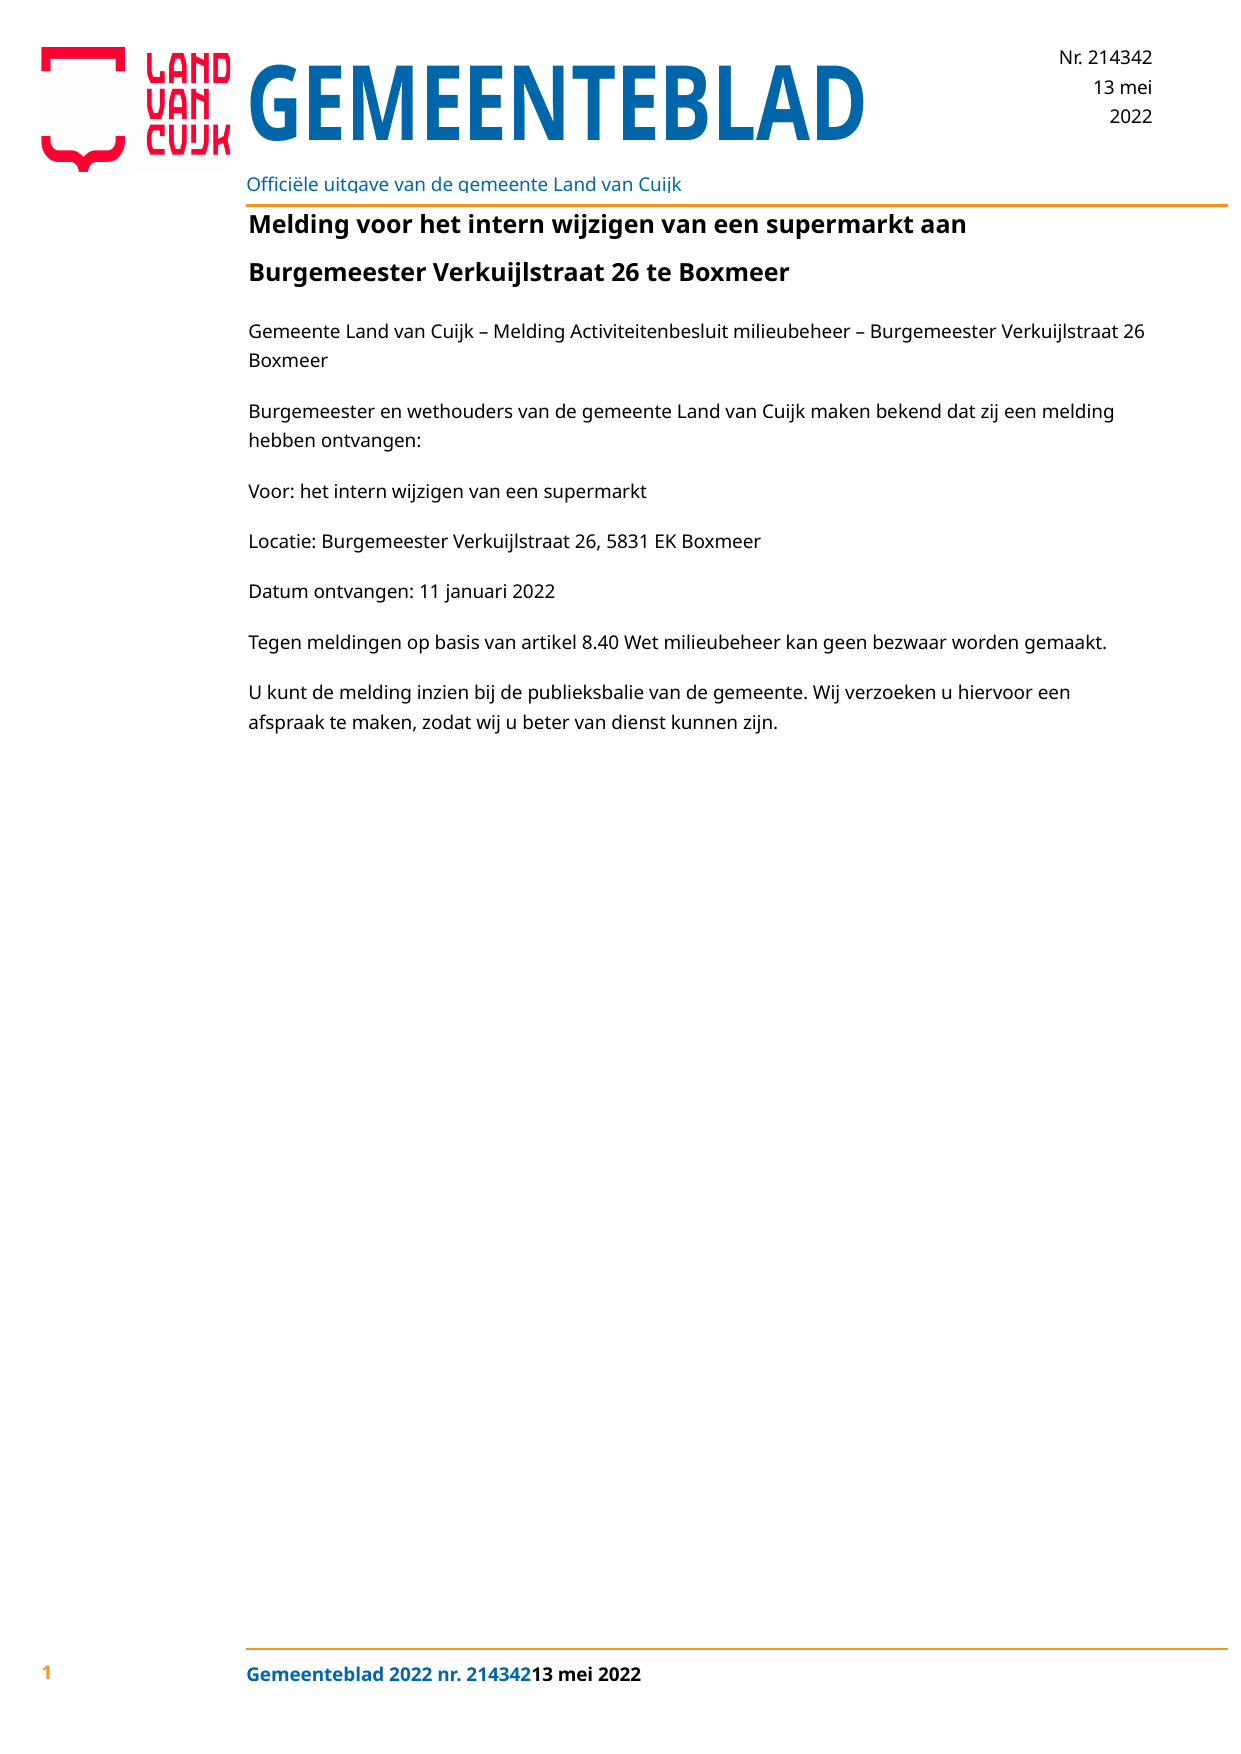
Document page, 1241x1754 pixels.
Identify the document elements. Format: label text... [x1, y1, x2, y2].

text Locatie: Burgemeester Verkuijlstraat 26, 5831 EK Boxmeer [248, 528, 1152, 554]
text U kunt de melding inzien bij de publieksbalie van de gemeente. Wij verzoeken u hiervoor een afspraak te maken, zodat wij u beter van dienst kunnen zijn. [248, 679, 1152, 735]
text Voor: het intern wijzigen van een supermarkt [248, 478, 1152, 504]
text Datum ontvangen: 11 januari 2022 [248, 579, 1152, 604]
text Gemeente Land van Cuijk – Melding Activiteitenbesluit milieubeheer – Burgemeester Verkuijlstraat 26 Boxmeer [248, 318, 1152, 373]
text Burgemeester en wethouders van de gemeente Land van Cuijk maken bekend dat zij een melding hebben ontvangen: [248, 398, 1152, 453]
text Tegen meldingen op basis van artikel 8.40 Wet milieubeheer kan geen bezwaar worden gemaakt. [248, 629, 1152, 655]
picture [41, 47, 231, 172]
text Melding voor het intern wijzigen van een supermarkt aan Burgemeester Verkuijlstraat 26 te Boxmeer [248, 207, 1152, 288]
